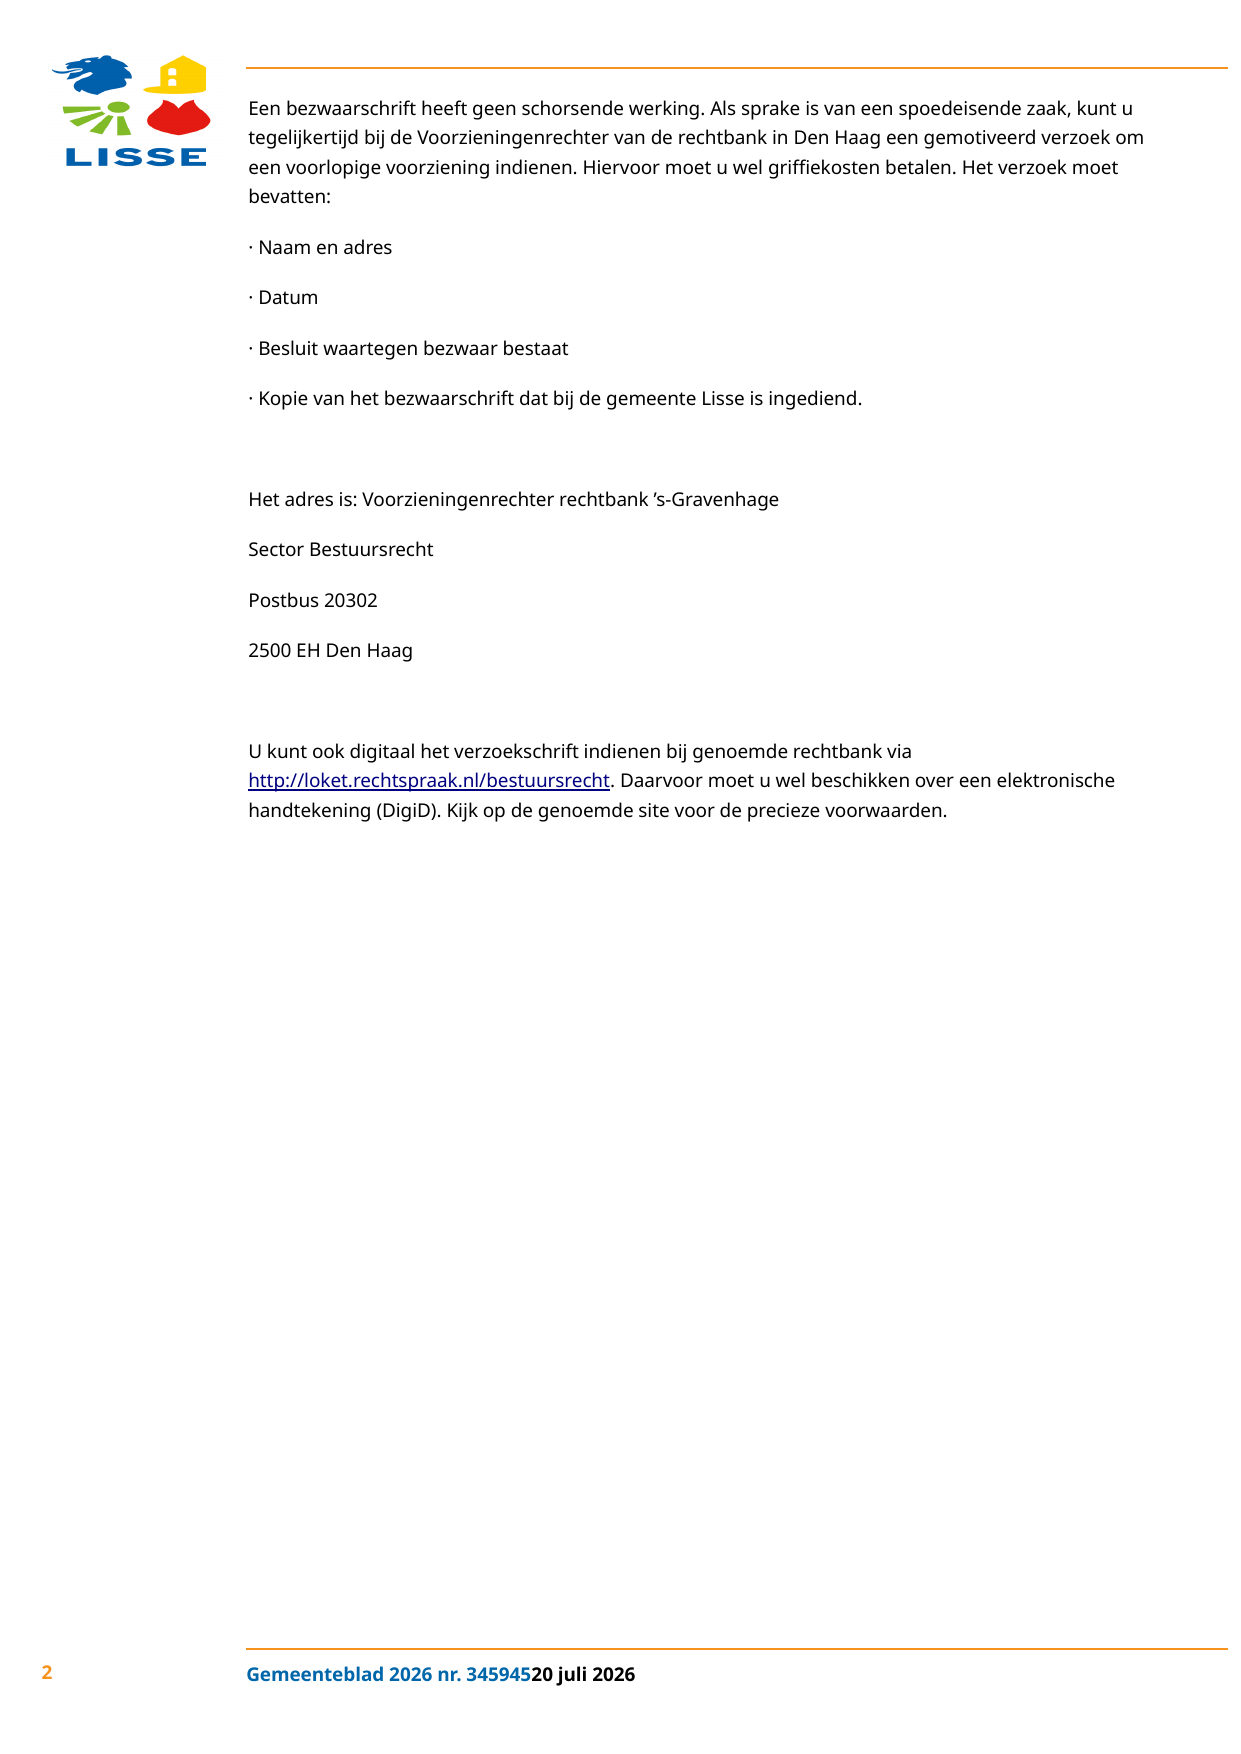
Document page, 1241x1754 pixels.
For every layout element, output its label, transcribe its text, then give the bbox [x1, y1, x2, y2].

text · Datum [248, 284, 1152, 310]
picture [41, 47, 231, 172]
text Sector Bestuursrecht [248, 536, 1152, 562]
text Een bezwaarschrift heeft geen schorsende werking. Als sprake is van een spoedeisende zaak, kunt u tegelijkertijd bij de Voorzieningenrechter van de rechtbank in Den Haag een gemotiveerd verzoek om een voorlopige voorziening indienen. Hiervoor moet u wel griffiekosten betalen. Het verzoek moet bevatten: [248, 95, 1152, 209]
text · Kopie van het bezwaarschrift dat bij de gemeente Lisse is ingediend. [248, 385, 1152, 411]
text Postbus 20302 [248, 587, 1152, 613]
text · Besluit waartegen bezwaar bestaat [248, 335, 1152, 361]
text · Naam en adres [248, 234, 1152, 260]
text U kunt ook digitaal het verzoekschrift indienen bij genoemde rechtbank via http://loket.rechtspraak.nl/bestuursrecht. Daarvoor moet u wel beschikken over een elektronische handtekening (DigiD). Kijk op de genoemde site voor de precieze voorwaarden. [248, 738, 1152, 823]
text 2500 EH Den Haag [248, 637, 1152, 663]
text Het adres is: Voorzieningenrechter rechtbank ’s-Gravenhage [248, 486, 1152, 512]
